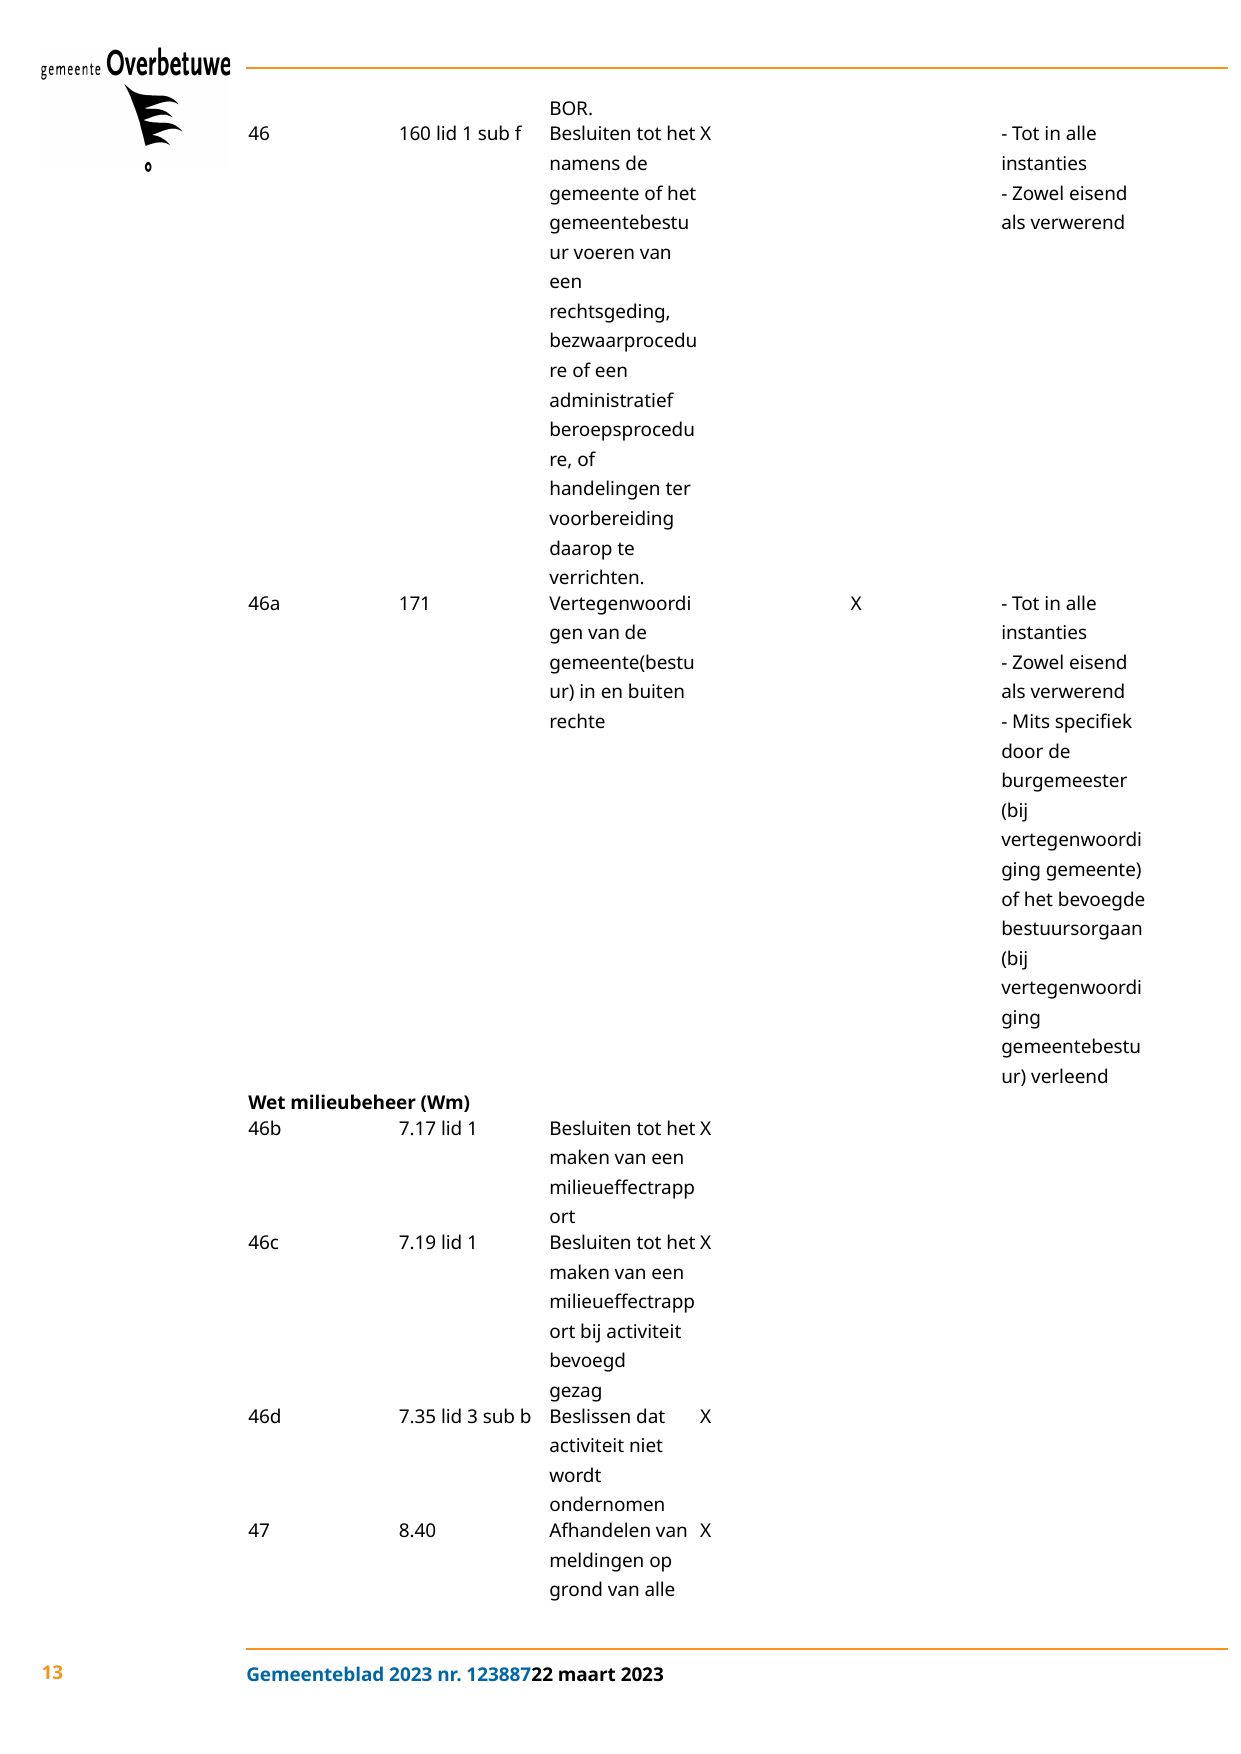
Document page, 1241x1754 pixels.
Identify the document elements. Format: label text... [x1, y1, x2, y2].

table_cell [850, 1115, 1001, 1229]
table_cell 46 [248, 121, 398, 590]
table_cell [399, 95, 549, 121]
table_cell [1001, 1115, 1152, 1229]
table_cell - Tot in alle instanties - Zowel eisend als verwerend - Mits specifiek door de burgemeester (bij vertegenwoordiging gemeente) of het bevoegde bestuursorgaan (bij vertegenwoordiging gemeentebestuur) verleend [1001, 590, 1152, 1089]
table_cell 8.40 [399, 1518, 549, 1602]
table_cell [850, 1403, 1001, 1517]
table_cell Afhandelen van meldingen op grond van alle [549, 1518, 700, 1602]
table_cell [1001, 1403, 1152, 1517]
table_cell [850, 121, 1001, 590]
table_cell 46b [248, 1115, 398, 1229]
table_cell X [700, 1229, 850, 1403]
table_cell X [700, 1403, 850, 1517]
table_cell Wet milieubeheer (Wm) [248, 1089, 1152, 1115]
table_cell 160 lid 1 sub f [399, 121, 549, 590]
table_cell Vertegenwoordigen van de gemeente(bestuur) in en buiten rechte [549, 590, 700, 1089]
table_cell - Tot in alle instanties - Zowel eisend als verwerend [1001, 121, 1152, 590]
table_cell X [700, 1518, 850, 1602]
table_cell 46a [248, 590, 398, 1089]
table_cell Besluiten tot het maken van een milieueffectrapport [549, 1115, 700, 1229]
table_cell [850, 1229, 1001, 1403]
table_cell [1001, 95, 1152, 121]
table_cell Besluiten tot het maken van een milieueffectrapport bij activiteit bevoegd gezag [549, 1229, 700, 1403]
table_cell 171 [399, 590, 549, 1089]
table_cell 47 [248, 1518, 398, 1602]
table_cell [700, 590, 850, 1089]
table_cell X [700, 1115, 850, 1229]
table_cell Beslissen dat activiteit niet wordt ondernomen [549, 1403, 700, 1517]
table_cell [1001, 1518, 1152, 1602]
table_cell 7.17 lid 1 [399, 1115, 549, 1229]
table_cell 46c [248, 1229, 398, 1403]
picture [41, 47, 231, 172]
table_cell Besluiten tot het namens de gemeente of het gemeentebestuur voeren van een rechtsgeding, bezwaarprocedure of een administratief beroepsprocedure, of handelingen ter voorbereiding daarop te verrichten. [549, 121, 700, 590]
table_cell [850, 95, 1001, 121]
table_cell [850, 1518, 1001, 1602]
table_cell [700, 95, 850, 121]
table_cell [1001, 1229, 1152, 1403]
table_cell X [850, 590, 1001, 1089]
table_cell 7.19 lid 1 [399, 1229, 549, 1403]
table_cell X [700, 121, 850, 590]
table_cell 7.35 lid 3 sub b [399, 1403, 549, 1517]
table_cell 46d [248, 1403, 398, 1517]
table_cell [248, 95, 398, 121]
table_cell BOR. [549, 95, 700, 121]
